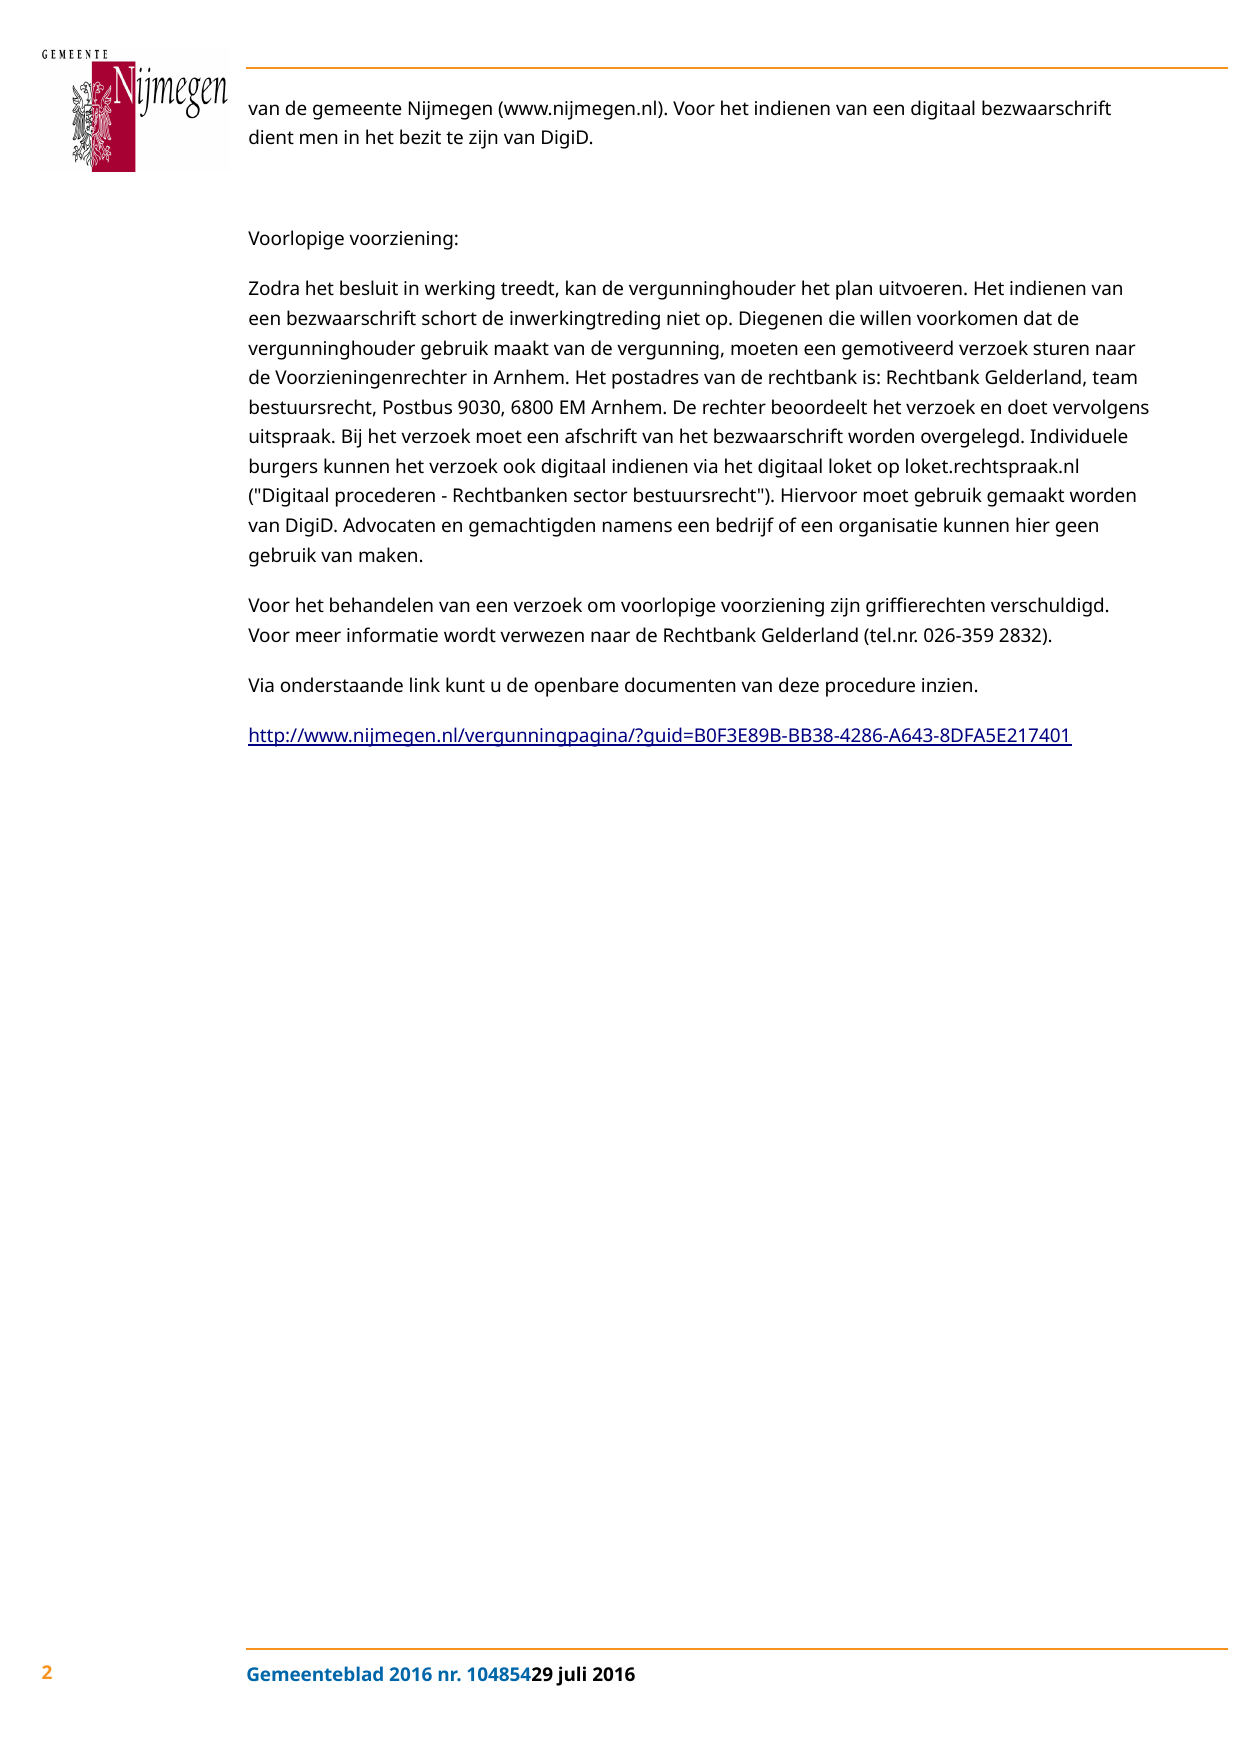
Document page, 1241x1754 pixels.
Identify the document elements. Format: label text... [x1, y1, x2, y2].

text http://www.nijmegen.nl/vergunningpagina/?guid=B0F3E89B-BB38-4286-A643-8DFA5E217401 [248, 723, 1152, 748]
text Voor het behandelen van een verzoek om voorlopige voorziening zijn griffierechten verschuldigd. Voor meer informatie wordt verwezen naar de Rechtbank Gelderland (tel.nr. 026-359 2832). [248, 592, 1152, 648]
text Voorlopige voorziening: [248, 225, 1152, 251]
text van de gemeente Nijmegen (www.nijmegen.nl). Voor het indienen van een digitaal bezwaarschrift dient men in het bezit te zijn van DigiD. [248, 95, 1152, 150]
text Via onderstaande link kunt u de openbare documenten van deze procedure inzien. [248, 672, 1152, 698]
text Zodra het besluit in werking treedt, kan de vergunninghouder het plan uitvoeren. Het indienen van een bezwaarschrift schort de inwerkingtreding niet op. Diegenen die willen voorkomen dat de vergunninghouder gebruik maakt van de vergunning, moeten een gemotiveerd verzoek sturen naar de Voorzieningenrechter in Arnhem. Het postadres van de rechtbank is: Rechtbank Gelderland, team bestuursrecht, Postbus 9030, 6800 EM Arnhem. De rechter beoordeelt het verzoek en doet vervolgens uitspraak. Bij het verzoek moet een afschrift van het bezwaarschrift worden overgelegd. Individuele burgers kunnen het verzoek ook digitaal indienen via het digitaal loket op loket.rechtspraak.nl ("Digitaal procederen - Rechtbanken sector bestuursrecht"). Hiervoor moet gebruik gemaakt worden van DigiD. Advocaten en gemachtigden namens een bedrijf of een organisatie kunnen hier geen gebruik van maken. [248, 276, 1152, 568]
picture [41, 47, 231, 172]
